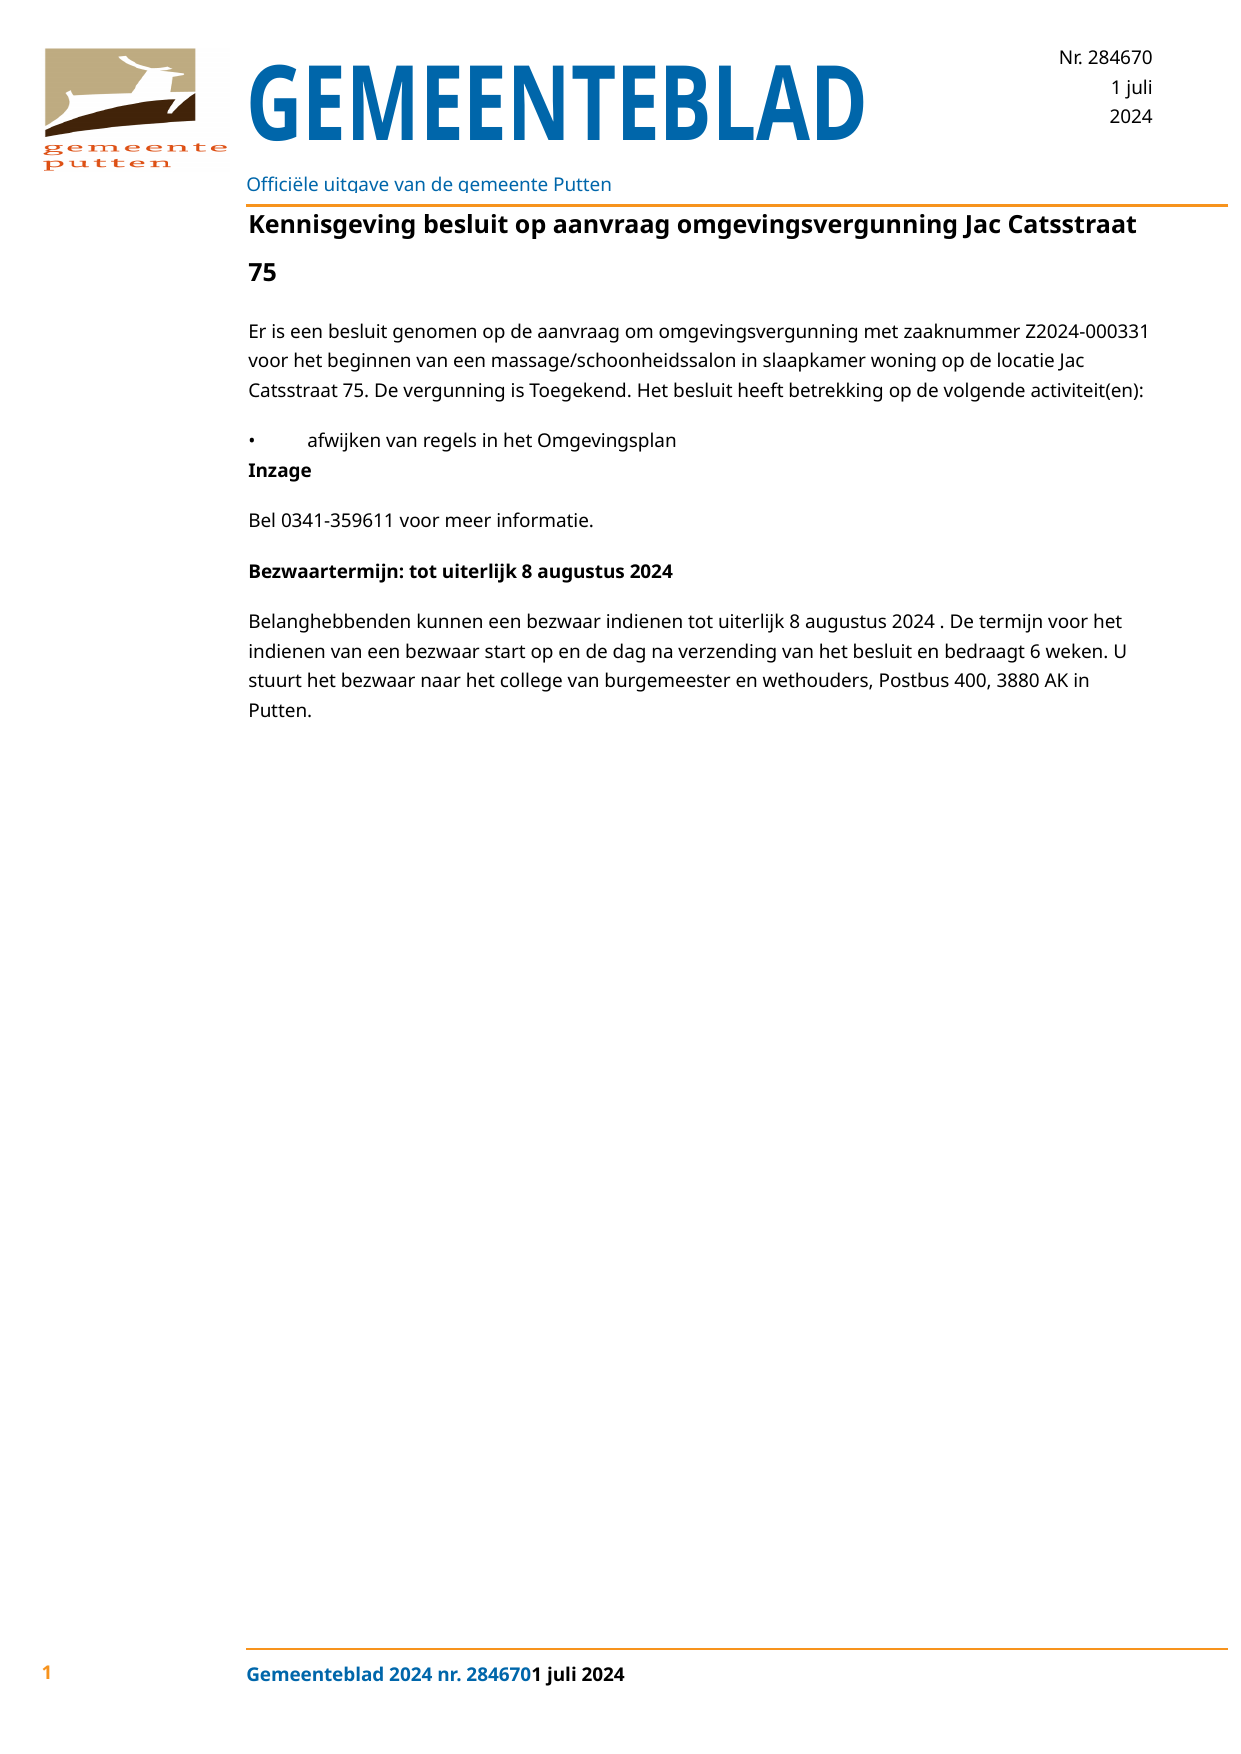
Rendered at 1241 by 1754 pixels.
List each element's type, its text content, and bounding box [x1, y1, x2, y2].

text Inzage [248, 457, 1152, 483]
text Bezwaartermijn: tot uiterlijk 8 augustus 2024 [248, 558, 1152, 584]
picture [41, 47, 231, 172]
text Belanghebbenden kunnen een bezwaar indienen tot uiterlijk 8 augustus 2024 . De termijn voor het indienen van een bezwaar start op en de dag na verzending van het besluit en bedraagt 6 weken. U stuurt het bezwaar naar het college van burgemeester en wethouders, Postbus 400, 3880 AK in Putten. [248, 608, 1152, 723]
text Er is een besluit genomen op de aanvraag om omgevingsvergunning met zaaknummer Z2024-000331 voor het beginnen van een massage/schoonheidssalon in slaapkamer woning op de locatie Jac Catsstraat 75. De vergunning is Toegekend. Het besluit heeft betrekking op de volgende activiteit(en): [248, 318, 1152, 403]
list afwijken van regels in het Omgevingsplan [248, 427, 1152, 453]
text Kennisgeving besluit op aanvraag omgevingsvergunning Jac Catsstraat 75 [248, 207, 1152, 288]
text Bel 0341-359611 voor meer informatie. [248, 507, 1152, 533]
